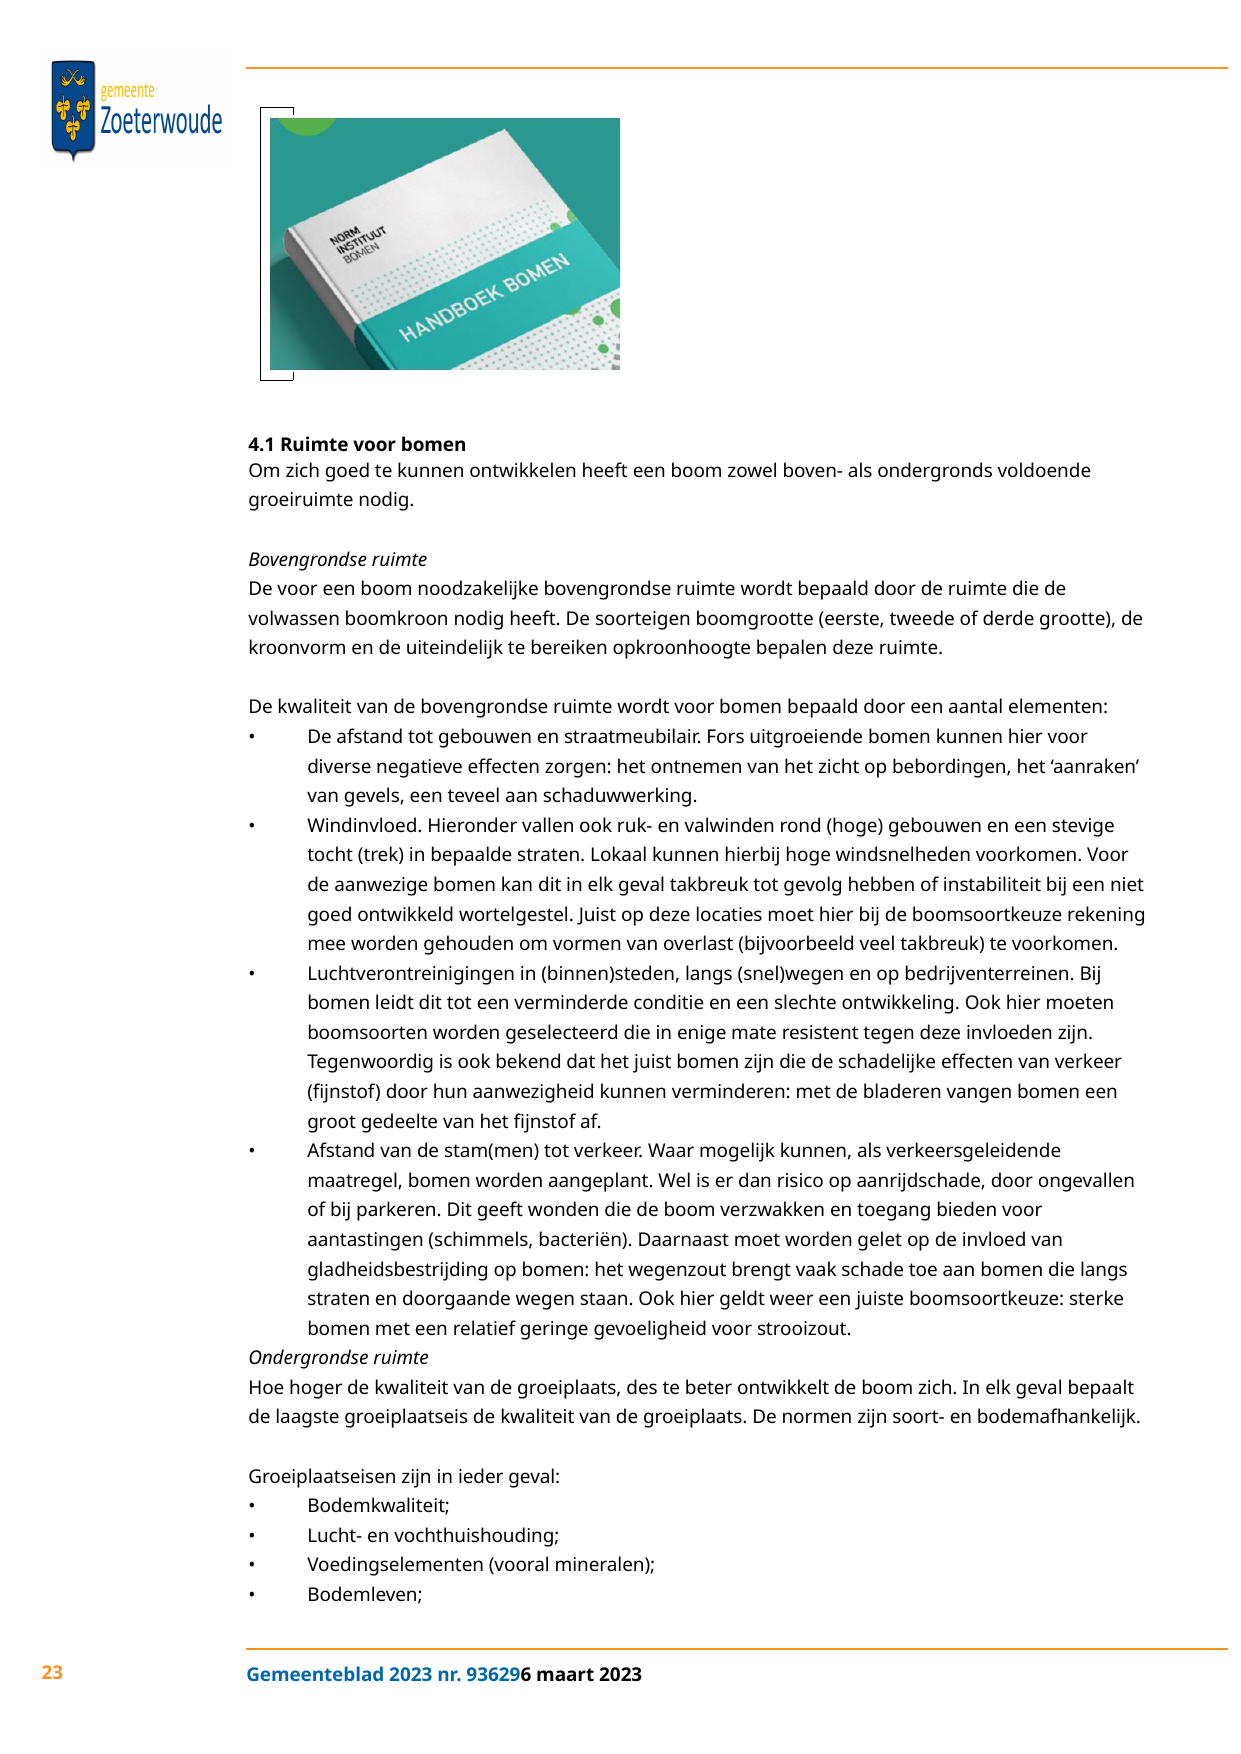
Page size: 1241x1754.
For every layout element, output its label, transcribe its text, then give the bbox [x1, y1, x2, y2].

list De afstand tot gebouwen en straatmeubilair. Fors uitgroeiende bomen kunnen hier voor diverse negatieve effecten zorgen: het ontnemen van het zicht op bebordingen, het ‘aanraken’ van gevels, een teveel aan schaduwwerking. [248, 723, 1152, 808]
text De kwaliteit van de bovengrondse ruimte wordt voor bomen bepaald door een aantal elementen: [248, 694, 1152, 719]
list Voedingselementen (vooral mineralen); [248, 1552, 1152, 1577]
list Bodemkwaliteit; [248, 1492, 1152, 1518]
picture [268, 115, 624, 372]
list Windinvloed. Hieronder vallen ook ruk- en valwinden rond (hoge) gebouwen en een stevige tocht (trek) in bepaalde straten. Lokaal kunnen hierbij hoge windsnelheden voorkomen. Voor de aanwezige bomen kan dit in elk geval takbreuk tot gevolg hebben of instabiliteit bij een niet goed ontwikkeld wortelgestel. Juist op deze locaties moet hier bij de boomsoortkeuze rekening mee worden gehouden om vormen van overlast (bijvoorbeeld veel takbreuk) te voorkomen. [248, 812, 1152, 956]
list Afstand van de stam(men) tot verkeer. Waar mogelijk kunnen, als verkeersgeleidende maatregel, bomen worden aangeplant. Wel is er dan risico op aanrijdschade, door ongevallen of bij parkeren. Dit geeft wonden die de boom verzwakken en toegang bieden voor aantastingen (schimmels, bacteriën). Daarnaast moet worden gelet op de invloed van gladheidsbestrijding op bomen: het wegenzout brengt vaak schade toe aan bomen die langs straten en doorgaande wegen staan. Ook hier geldt weer een juiste boomsoortkeuze: sterke bomen met een relatief geringe gevoeligheid voor strooizout. [248, 1137, 1152, 1341]
picture [41, 47, 231, 172]
list Lucht- en vochthuishouding; [248, 1522, 1152, 1548]
text Om zich goed te kunnen ontwikkelen heeft een boom zowel boven- als ondergronds voldoende groeiruimte nodig. [248, 457, 1152, 512]
text Hoe hoger de kwaliteit van de groeiplaats, des te beter ontwikkelt de boom zich. In elk geval bepaalt de laagste groeiplaatseis de kwaliteit van de groeiplaats. De normen zijn soort- en bodemafhankelijk. [248, 1374, 1152, 1429]
text Groeiplaatseisen zijn in ieder geval: [248, 1463, 1152, 1488]
text 4.1 Ruimte voor bomen [248, 431, 1152, 457]
list Luchtverontreinigingen in (binnen)steden, langs (snel)wegen en op bedrijventerreinen. Bij bomen leidt dit tot een verminderde conditie en een slechte ontwikkeling. Ook hier moeten boomsoorten worden geselecteerd die in enige mate resistent tegen deze invloeden zijn. Tegenwoordig is ook bekend dat het juist bomen zijn die de schadelijke effecten van verkeer (fijnstof) door hun aanwezigheid kunnen verminderen: met de bladeren vangen bomen een groot gedeelte van het fijnstof af. [248, 960, 1152, 1133]
text De voor een boom noodzakelijke bovengrondse ruimte wordt bepaald door de ruimte die de volwassen boomkroon nodig heeft. De soorteigen boomgrootte (eerste, tweede of derde grootte), de kroonvorm en de uiteindelijk te bereiken opkroonhoogte bepalen deze ruimte. [248, 575, 1152, 660]
text Bovengrondse ruimte [248, 546, 1152, 571]
list Bodemleven; [248, 1581, 1152, 1607]
text Ondergrondse ruimte [248, 1344, 1152, 1370]
